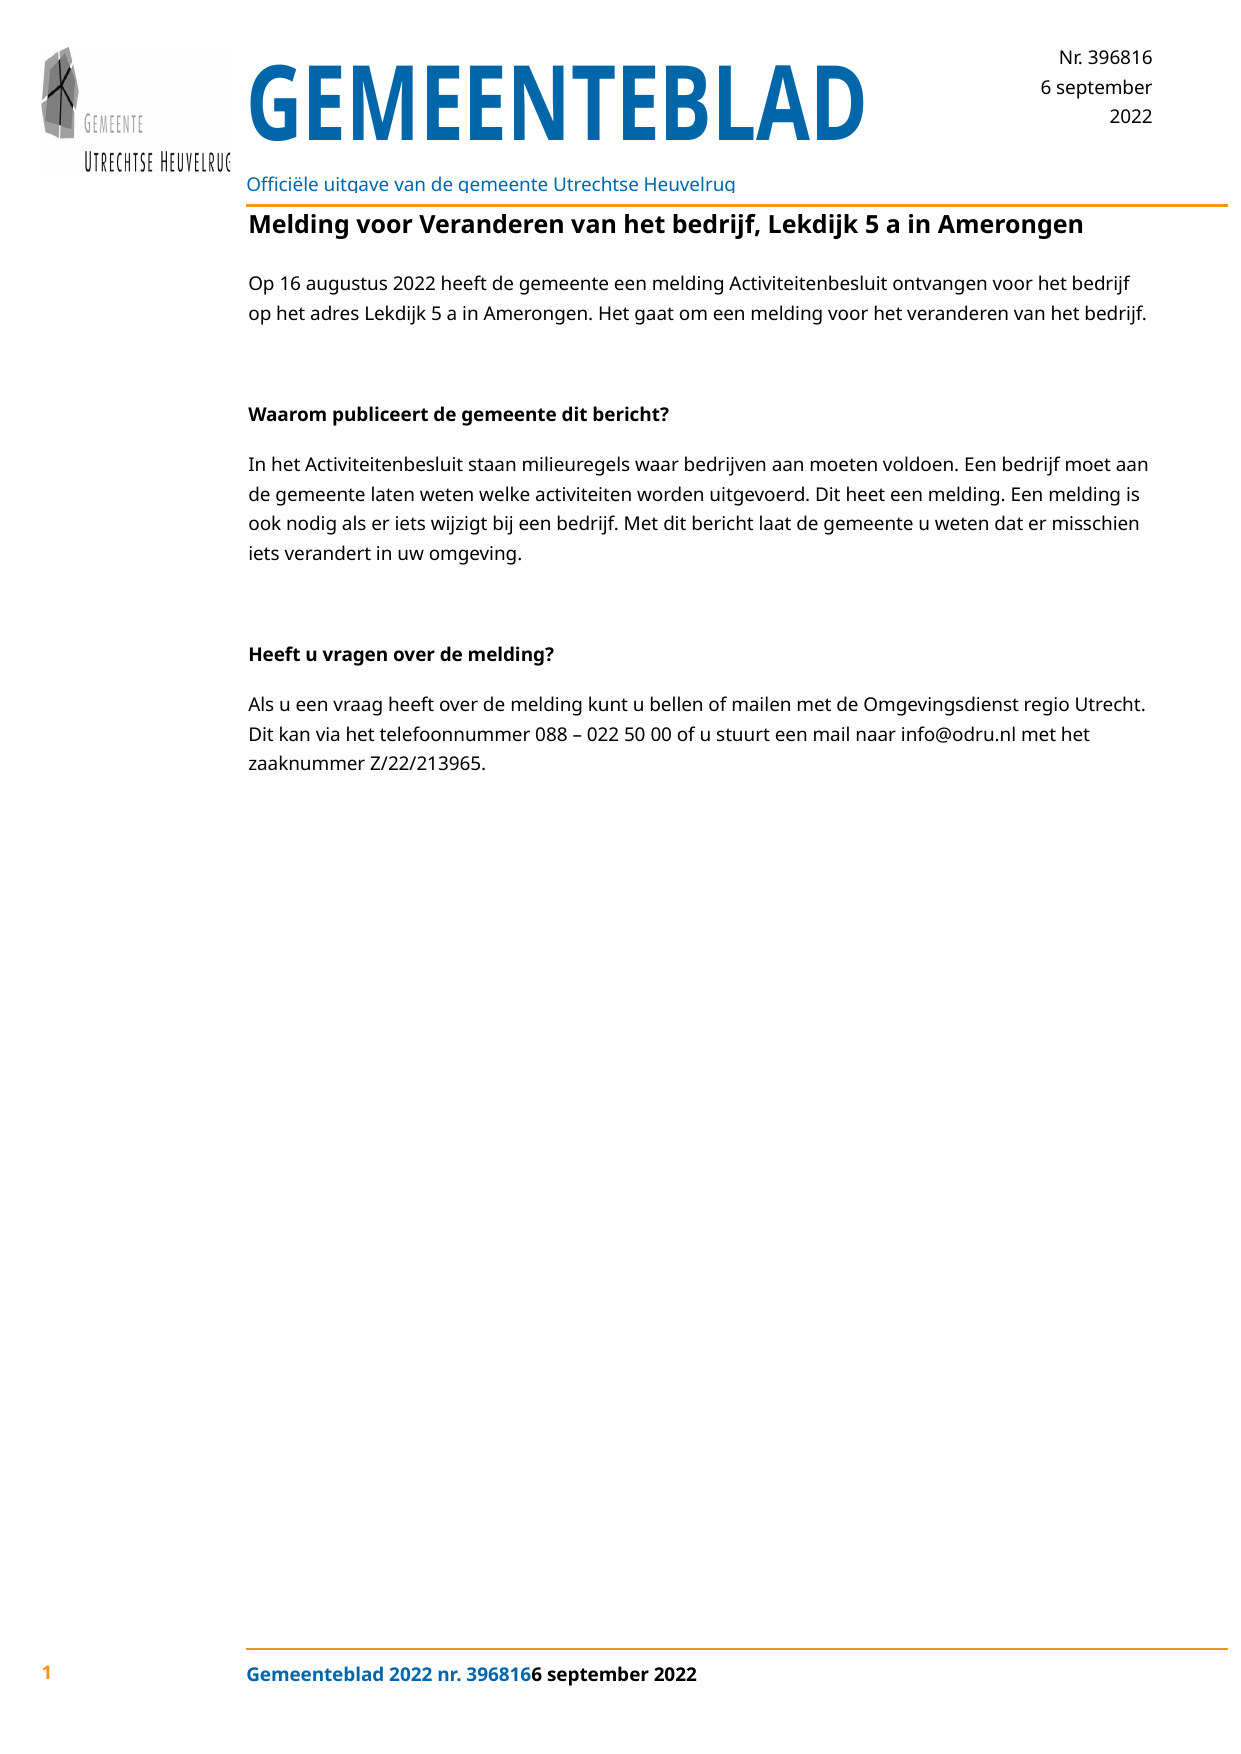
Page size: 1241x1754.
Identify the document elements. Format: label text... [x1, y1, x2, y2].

text In het Activiteitenbesluit staan milieuregels waar bedrijven aan moeten voldoen. Een bedrijf moet aan de gemeente laten weten welke activiteiten worden uitgevoerd. Dit heet een melding. Een melding is ook nodig als er iets wijzigt bij een bedrijf. Met dit bericht laat de gemeente u weten dat er misschien iets verandert in uw omgeving. [248, 451, 1152, 566]
picture [41, 47, 231, 172]
text Heeft u vragen over de melding? [248, 641, 1152, 666]
text Waarom publiceert de gemeente dit bericht? [248, 401, 1152, 426]
text Als u een vraag heeft over de melding kunt u bellen of mailen met de Omgevingsdienst regio Utrecht. Dit kan via het telefoonnummer 088 – 022 50 00 of u stuurt een mail naar info@odru.nl met het zaaknummer Z/22/213965. [248, 691, 1152, 776]
text Melding voor Veranderen van het bedrijf, Lekdijk 5 a in Amerongen [248, 207, 1152, 241]
text Op 16 augustus 2022 heeft de gemeente een melding Activiteitenbesluit ontvangen voor het bedrijf op het adres Lekdijk 5 a in Amerongen. Het gaat om een melding voor het veranderen van het bedrijf. [248, 270, 1152, 326]
